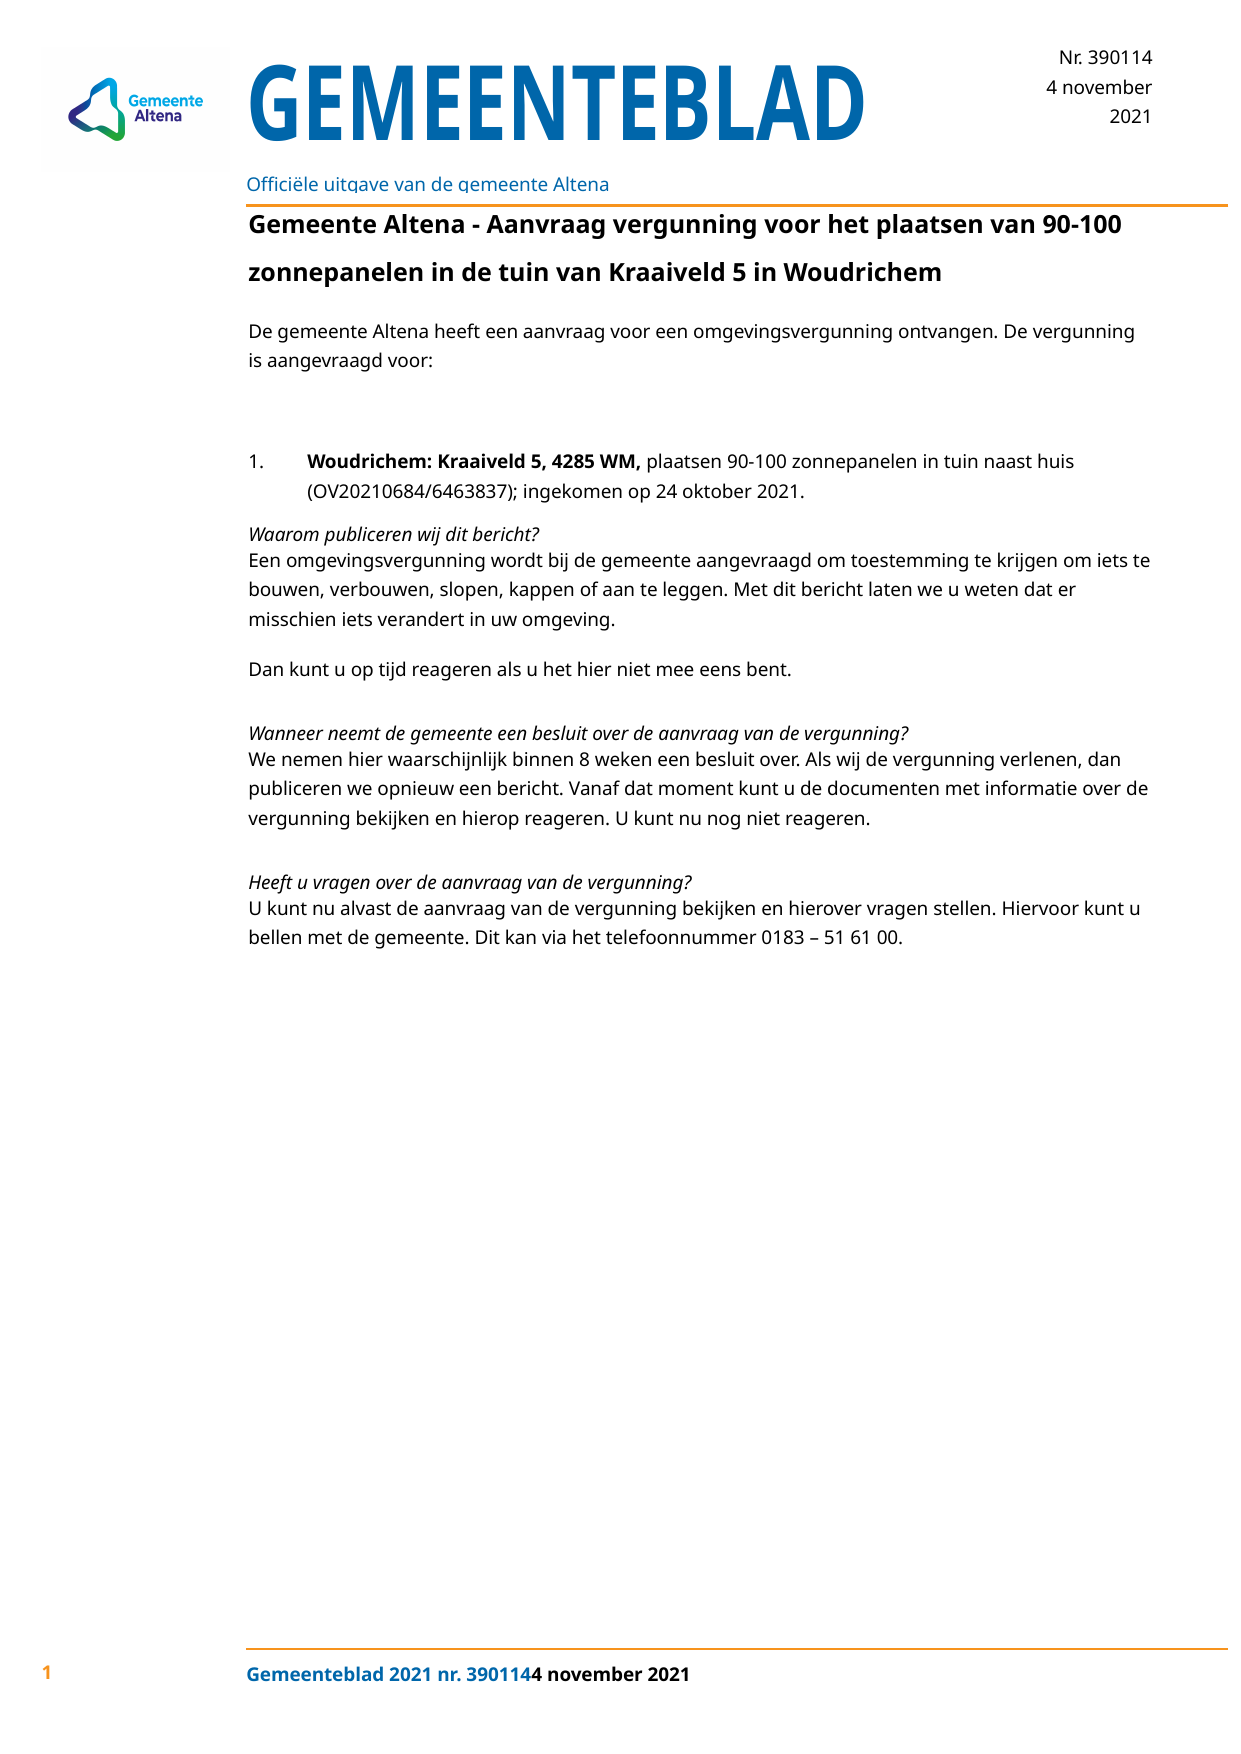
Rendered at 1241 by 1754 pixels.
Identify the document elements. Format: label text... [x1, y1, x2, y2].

text Een omgevingsvergunning wordt bij de gemeente aangevraagd om toestemming te krijgen om iets te bouwen, verbouwen, slopen, kappen of aan te leggen. Met dit bericht laten we u weten dat er misschien iets verandert in uw omgeving. [248, 547, 1152, 632]
text We nemen hier waarschijnlijk binnen 8 weken een besluit over. Als wij de vergunning verlenen, dan publiceren we opnieuw een bericht. Vanaf dat moment kunt u de documenten met informatie over de vergunning bekijken en hierop reageren. U kunt nu nog niet reageren. [248, 746, 1152, 831]
text Waarom publiceren wij dit bericht? [248, 521, 1152, 547]
text Gemeente Altena - Aanvraag vergunning voor het plaatsen van 90-100 zonnepanelen in de tuin van Kraaiveld 5 in Woudrichem [248, 207, 1152, 288]
text Heeft u vragen over de aanvraag van de vergunning? [248, 869, 1152, 895]
text De gemeente Altena heeft een aanvraag voor een omgevingsvergunning ontvangen. De vergunning is aangevraagd voor: [248, 318, 1152, 373]
text U kunt nu alvast de aanvraag van de vergunning bekijken en hierover vragen stellen. Hiervoor kunt u bellen met de gemeente. Dit kan via het telefoonnummer 0183 – 51 61 00. [248, 895, 1152, 950]
text Wanneer neemt de gemeente een besluit over de aanvraag van de vergunning? [248, 720, 1152, 746]
text Dan kunt u op tijd reageren als u het hier niet mee eens bent. [248, 656, 1152, 682]
list Woudrichem: Kraaiveld 5, 4285 WM, plaatsen 90-100 zonnepanelen in tuin naast huis (OV20210684/6463837); ingekomen op 24 oktober 2021. [248, 448, 1152, 504]
picture [41, 47, 231, 172]
